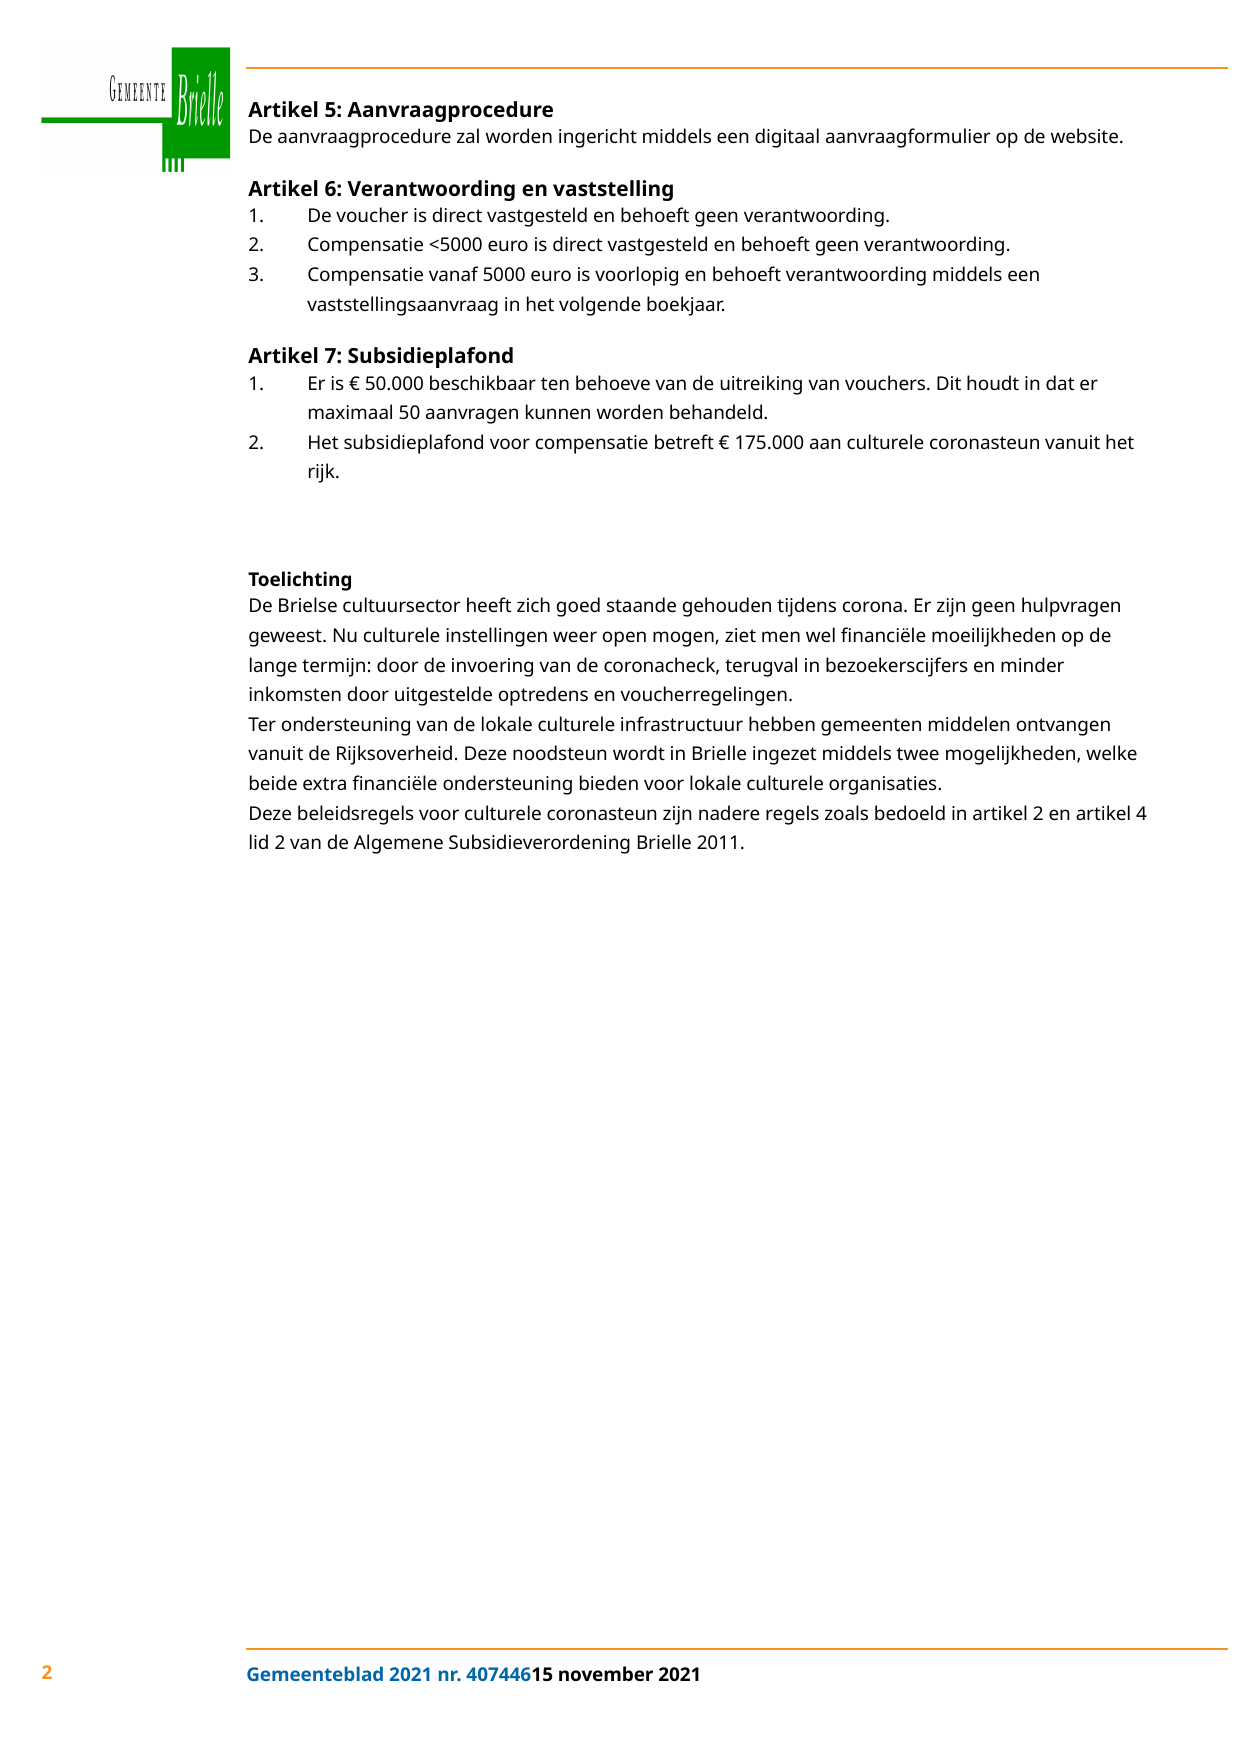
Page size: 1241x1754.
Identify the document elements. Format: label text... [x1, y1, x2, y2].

text Artikel 7: Subsidieplafond [248, 341, 1152, 370]
list Compensatie <5000 euro is direct vastgesteld en behoeft geen verantwoording. [248, 232, 1152, 257]
text Ter ondersteuning van de lokale culturele infrastructuur hebben gemeenten middelen ontvangen vanuit de Rijksoverheid. Deze noodsteun wordt in Brielle ingezet middels twee mogelijkheden, welke beide extra financiële ondersteuning bieden voor lokale culturele organisaties. [248, 711, 1152, 796]
picture [41, 47, 231, 172]
list Er is € 50.000 beschikbaar ten behoeve van de uitreiking van vouchers. Dit houdt in dat er maximaal 50 aanvragen kunnen worden behandeld. [248, 370, 1152, 425]
list De voucher is direct vastgesteld en behoeft geen verantwoording. [248, 202, 1152, 228]
text Toelichting [248, 564, 1152, 593]
text Deze beleidsregels voor culturele coronasteun zijn nadere regels zoals bedoeld in artikel 2 en artikel 4 lid 2 van de Algemene Subsidieverordening Brielle 2011. [248, 800, 1152, 855]
list Compensatie vanaf 5000 euro is voorlopig en behoeft verantwoording middels een vaststellingsaanvraag in het volgende boekjaar. [248, 261, 1152, 317]
list Het subsidieplafond voor compensatie betreft € 175.000 aan culturele coronasteun vanuit het rijk. [248, 429, 1152, 484]
text De aanvraagprocedure zal worden ingericht middels een digitaal aanvraagformulier op de website. [248, 123, 1152, 149]
text Artikel 6: Verantwoording en vaststelling [248, 174, 1152, 202]
text De Brielse cultuursector heeft zich goed staande gehouden tijdens corona. Er zijn geen hulpvragen geweest. Nu culturele instellingen weer open mogen, ziet men wel financiële moeilijkheden op de lange termijn: door de invoering van de coronacheck, terugval in bezoekerscijfers en minder inkomsten door uitgestelde optredens en voucherregelingen. [248, 593, 1152, 707]
text Artikel 5: Aanvraagprocedure [248, 95, 1152, 123]
